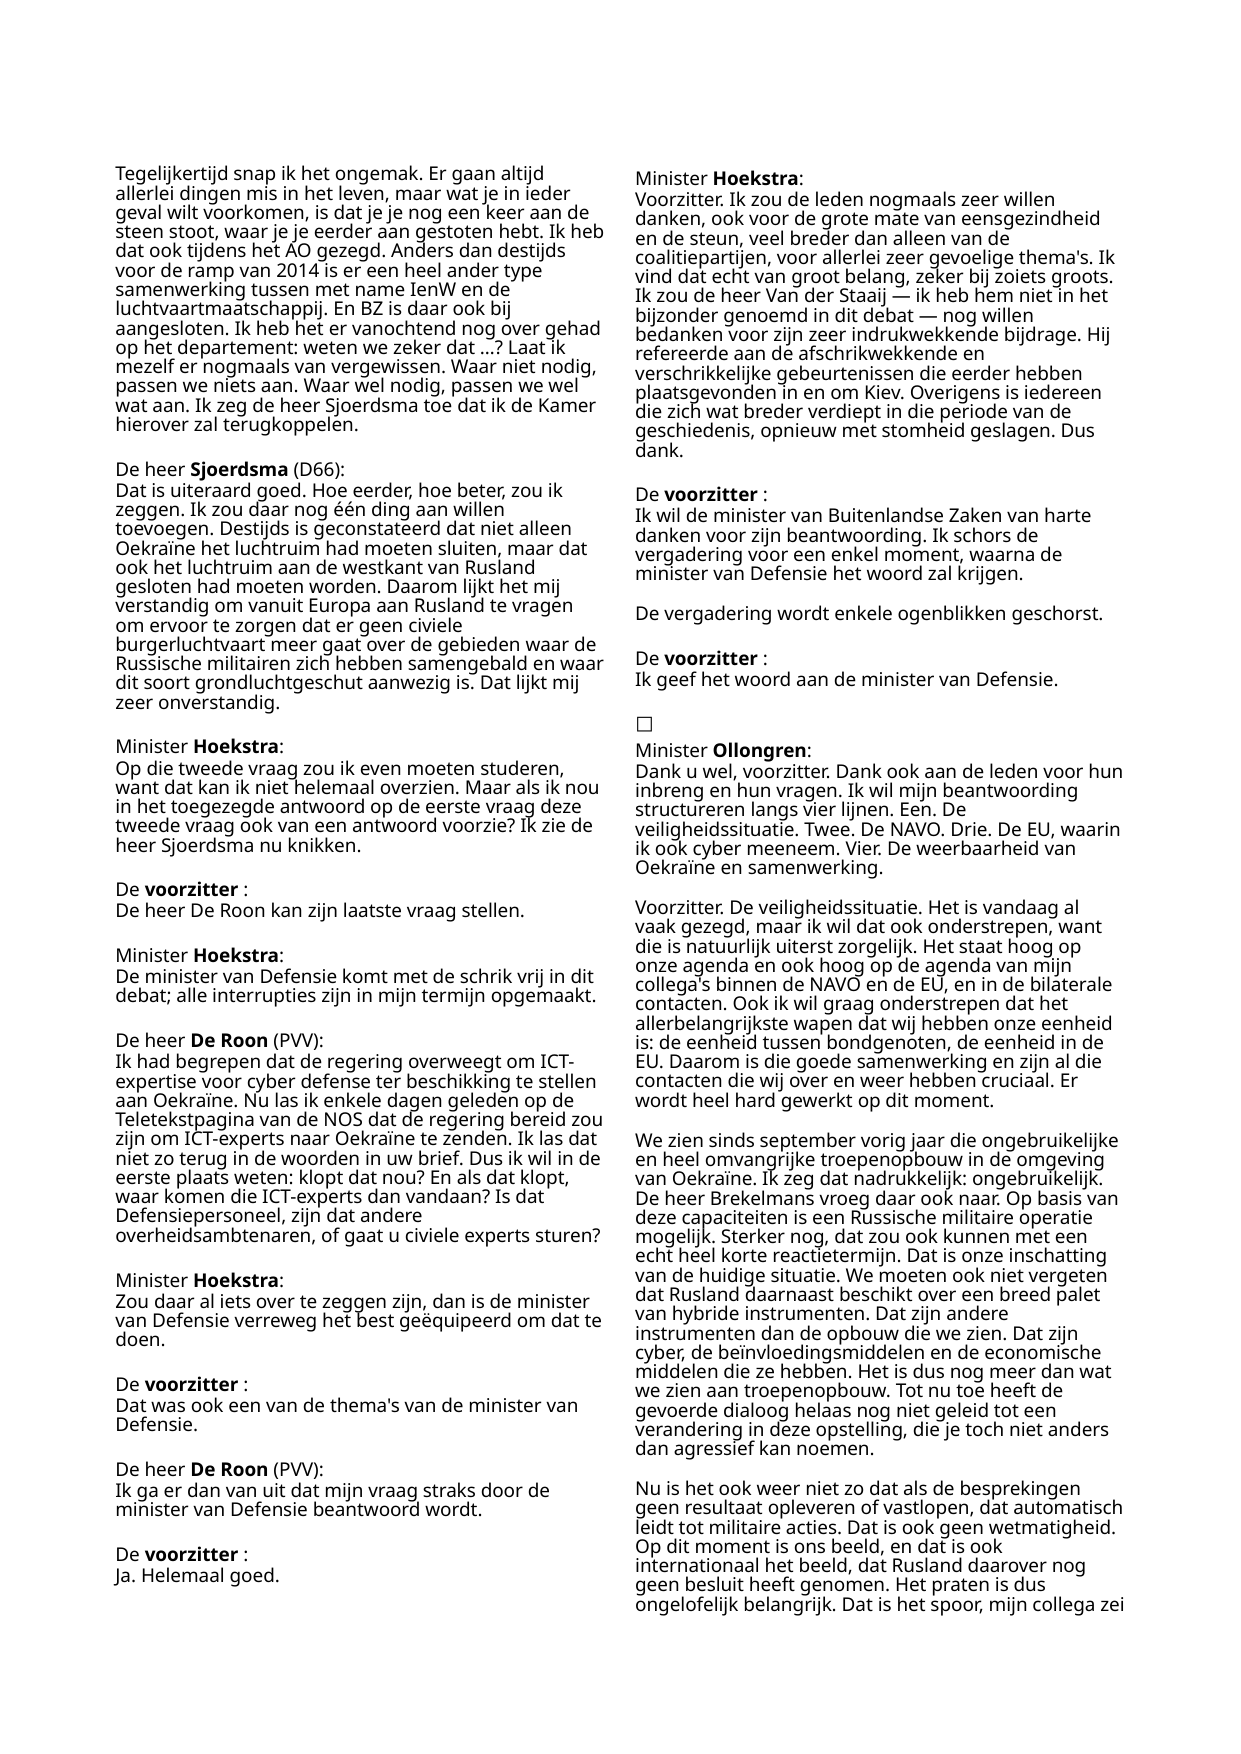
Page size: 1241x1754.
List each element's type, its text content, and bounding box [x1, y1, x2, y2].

text Ik wil de minister van Buitenlandse Zaken van harte danken voor zijn beantwoording. Ik schors de vergadering voor een enkel moment, waarna de minister van Defensie het woord zal krijgen. [635, 507, 1125, 584]
text De heer De Roon kan zijn laatste vraag stellen. [115, 902, 605, 922]
text Ik ga er dan van uit dat mijn vraag straks door de minister van Defensie beantwoord wordt. [115, 1482, 605, 1521]
text De heer Sjoerdsma (D66): [115, 456, 605, 482]
text De voorzitter : [115, 1371, 605, 1397]
text Tegelijkertijd snap ik het ongemak. Er gaan altijd allerlei dingen mis in het leven, maar wat je in ieder geval wilt voorkomen, is dat je je nog een keer aan de steen stoot, waar je je eerder aan gestoten hebt. Ik heb dat ook tijdens het AO gezegd. Anders dan destijds voor de ramp van 2014 is er een heel ander type samenwerking tussen met name IenW en de luchtvaartmaatschappij. En BZ is daar ook bij aangesloten. Ik heb het er vanochtend nog over gehad op het departement: weten we zeker dat …? Laat ik mezelf er nogmaals van vergewissen. Waar niet nodig, passen we niets aan. Waar wel nodig, passen we wel wat aan. Ik zeg de heer Sjoerdsma toe dat ik de Kamer hierover zal terugkoppelen. [115, 165, 605, 435]
text De voorzitter : [115, 877, 605, 902]
text De voorzitter : [115, 1541, 605, 1567]
text Voorzitter. Ik zou de leden nogmaals zeer willen danken, ook voor de grote mate van eensgezindheid en de steun, veel breder dan alleen van de coalitiepartijen, voor allerlei zeer gevoelige thema's. Ik vind dat echt van groot belang, zeker bij zoiets groots. Ik zou de heer Van der Staaij — ik heb hem niet in het bijzonder genoemd in dit debat — nog willen bedanken voor zijn zeer indrukwekkende bijdrage. Hij refereerde aan de afschrikwekkende en verschrikkelijke gebeurtenissen die eerder hebben plaatsgevonden in en om Kiev. Overigens is iedereen die zich wat breder verdiept in die periode van de geschiedenis, opnieuw met stomheid geslagen. Dus dank. [635, 191, 1125, 461]
text De minister van Defensie komt met de schrik vrij in dit debat; alle interrupties zijn in mijn termijn opgemaakt. [115, 968, 605, 1007]
text Minister Hoekstra: [635, 165, 1125, 191]
text We zien sinds september vorig jaar die ongebruikelijke en heel omvangrijke troepenopbouw in de omgeving van Oekraïne. Ik zeg dat nadrukkelijk: ongebruikelijk. De heer Brekelmans vroeg daar ook naar. Op basis van deze capaciteiten is een Russische militaire operatie mogelijk. Sterker nog, dat zou ook kunnen met een echt heel korte reactietermijn. Dat is onze inschatting van de huidige situatie. We moeten ook niet vergeten dat Rusland daarnaast beschikt over een breed palet van hybride instrumenten. Dat zijn andere instrumenten dan de opbouw die we zien. Dat zijn cyber, de beïnvloedingsmiddelen en de economische middelen die ze hebben. Het is dus nog meer dan wat we zien aan troepenopbouw. Tot nu toe heeft de gevoerde dialoog helaas nog niet geleid tot een verandering in deze opstelling, die je toch niet anders dan agressief kan noemen. [635, 1132, 1125, 1459]
text Ja. Helemaal goed. [115, 1567, 605, 1586]
text Zou daar al iets over te zeggen zijn, dan is de minister van Defensie verreweg het best geëquipeerd om dat te doen. [115, 1293, 605, 1350]
text De vergadering wordt enkele ogenblikken geschorst. [635, 605, 1125, 624]
text ⬜ [635, 711, 1125, 737]
text Ik had begrepen dat de regering overweegt om ICT-expertise voor cyber defense ter beschikking te stellen aan Oekraïne. Nu las ik enkele dagen geleden op de Teletekstpagina van de NOS dat de regering bereid zou zijn om ICT-experts naar Oekraïne te zenden. Ik las dat niet zo terug in de woorden in uw brief. Dus ik wil in de eerste plaats weten: klopt dat nou? En als dat klopt, waar komen die ICT-experts dan vandaan? Is dat Defensiepersoneel, zijn dat andere overheidsambtenaren, of gaat u civiele experts sturen? [115, 1053, 605, 1246]
text Minister Hoekstra: [115, 734, 605, 759]
text De voorzitter : [635, 482, 1125, 507]
text Dat was ook een van de thema's van de minister van Defensie. [115, 1397, 605, 1436]
text Ik geef het woord aan de minister van Defensie. [635, 671, 1125, 690]
text Minister Hoekstra: [115, 942, 605, 968]
text De heer De Roon (PVV): [115, 1456, 605, 1482]
text Minister Ollongren: [635, 737, 1125, 763]
text Op die tweede vraag zou ik even moeten studeren, want dat kan ik niet helemaal overzien. Maar als ik nou in het toegezegde antwoord op de eerste vraag deze tweede vraag ook van een antwoord voorzie? Ik zie de heer Sjoerdsma nu knikken. [115, 759, 605, 856]
text Voorzitter. De veiligheidssituatie. Het is vandaag al vaak gezegd, maar ik wil dat ook onderstrepen, want die is natuurlijk uiterst zorgelijk. Het staat hoog op onze agenda en ook hoog op de agenda van mijn collega's binnen de NAVO en de EU, en in de bilaterale contacten. Ook ik wil graag onderstrepen dat het allerbelangrijkste wapen dat wij hebben onze eenheid is: de eenheid tussen bondgenoten, de eenheid in de EU. Daarom is die goede samenwerking en zijn al die contacten die wij over en weer hebben cruciaal. Er wordt heel hard gewerkt op dit moment. [635, 899, 1125, 1111]
text Nu is het ook weer niet zo dat als de besprekingen geen resultaat opleveren of vastlopen, dat automatisch leidt tot militaire acties. Dat is ook geen wetmatigheid. Op dit moment is ons beeld, en dat is ook internationaal het beeld, dat Rusland daarover nog geen besluit heeft genomen. Het praten is dus ongelofelijk belangrijk. Dat is het spoor, mijn collega zei [635, 1480, 1125, 1615]
text Dank u wel, voorzitter. Dank ook aan de leden voor hun inbreng en hun vragen. Ik wil mijn beantwoording structureren langs vier lijnen. Een. De veiligheidssituatie. Twee. De NAVO. Drie. De EU, waarin ik ook cyber meeneem. Vier. De weerbaarheid van Oekraïne en samenwerking. [635, 763, 1125, 878]
text De voorzitter : [635, 645, 1125, 671]
text Dat is uiteraard goed. Hoe eerder, hoe beter, zou ik zeggen. Ik zou daar nog één ding aan willen toevoegen. Destijds is geconstateerd dat niet alleen Oekraïne het luchtruim had moeten sluiten, maar dat ook het luchtruim aan de westkant van Rusland gesloten had moeten worden. Daarom lijkt het mij verstandig om vanuit Europa aan Rusland te vragen om ervoor te zorgen dat er geen civiele burgerluchtvaart meer gaat over de gebieden waar de Russische militairen zich hebben samengebald en waar dit soort grondluchtgeschut aanwezig is. Dat lijkt mij zeer onverstandig. [115, 482, 605, 713]
text De heer De Roon (PVV): [115, 1028, 605, 1053]
text Minister Hoekstra: [115, 1267, 605, 1293]
